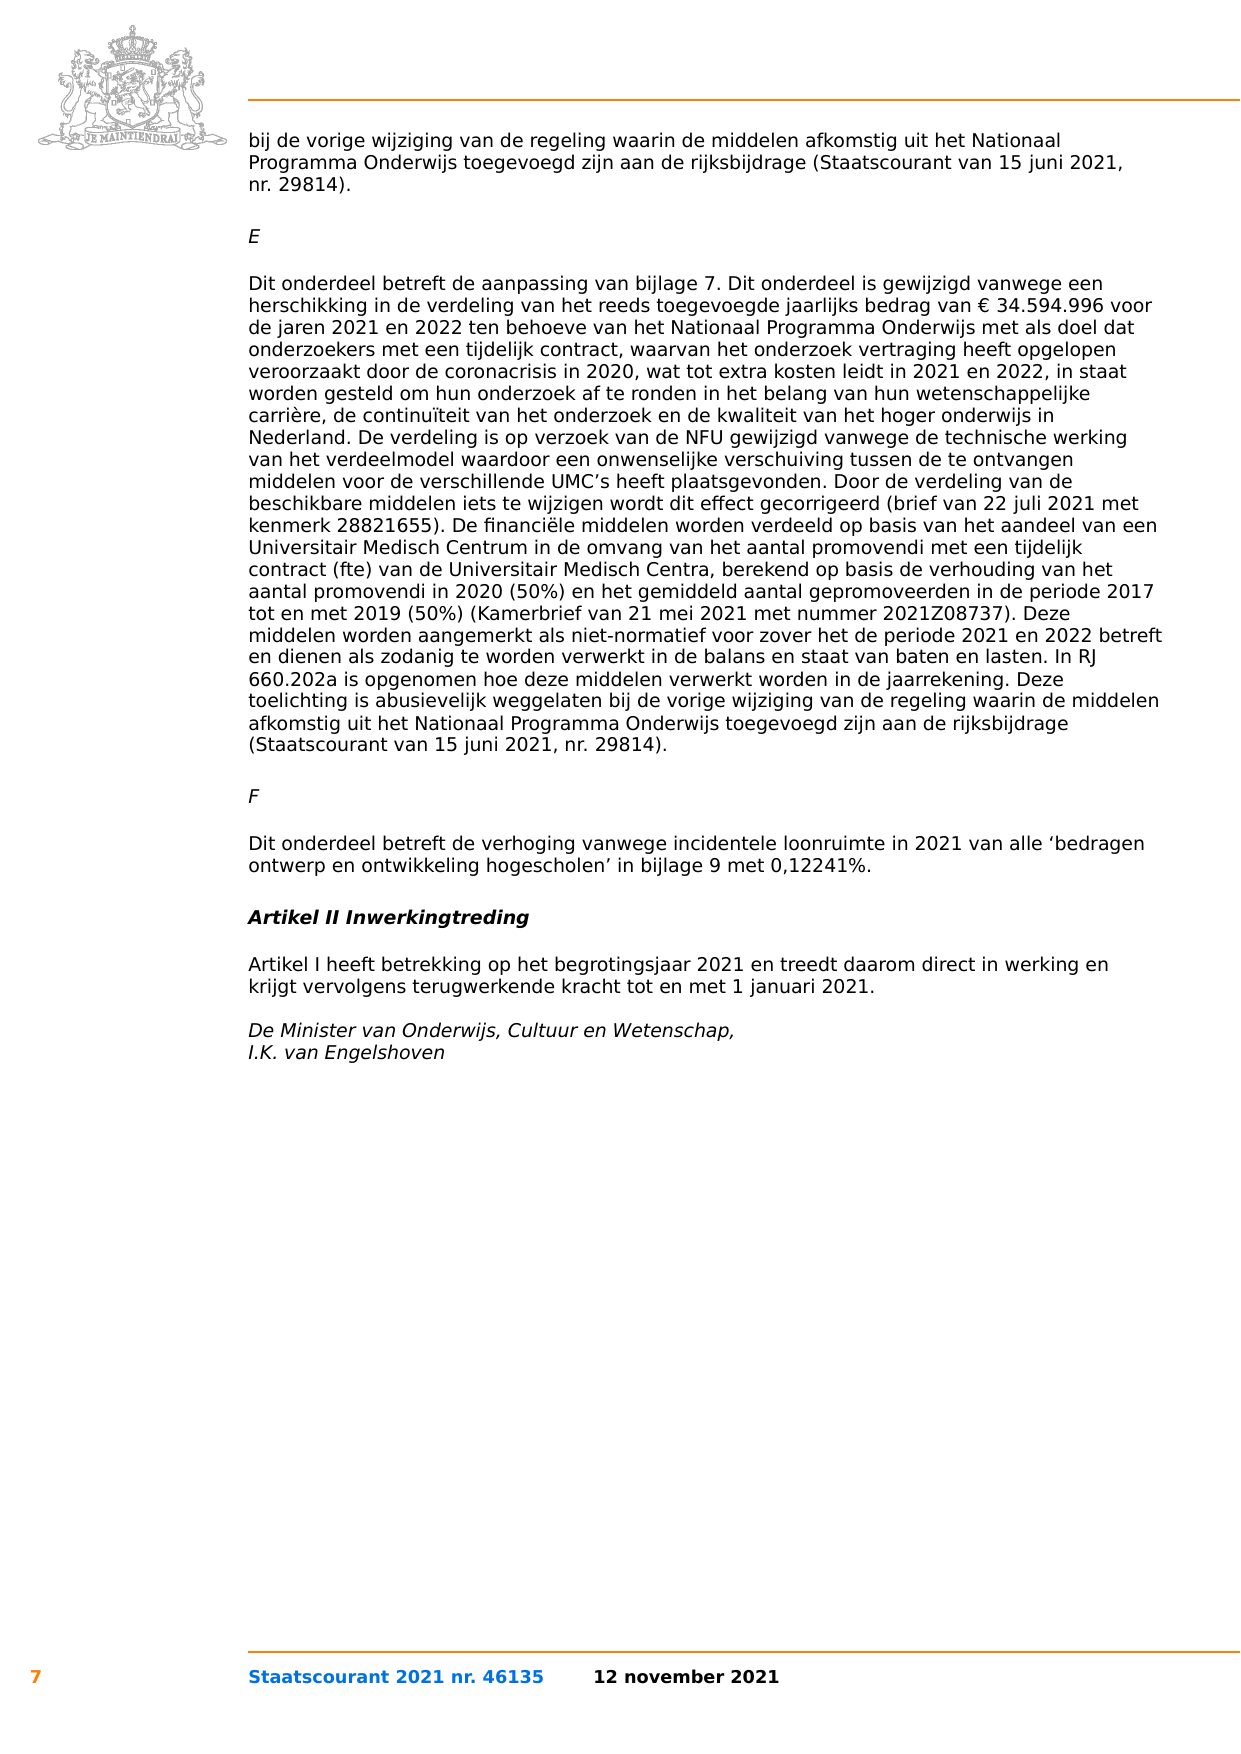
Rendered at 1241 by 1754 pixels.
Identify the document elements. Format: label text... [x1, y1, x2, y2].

subtitle F [248, 786, 1163, 808]
subtitle Artikel II Inwerkingtreding [248, 907, 1163, 929]
text bij de vorige wijziging van de regeling waarin de middelen afkomstig uit het Nationaal Programma Onderwijs toegevoegd zijn aan de rijksbijdrage (Staatscourant van 15 juni 2021, nr. 29814). [248, 130, 1163, 196]
text Dit onderdeel betreft de verhoging vanwege incidentele loonruimte in 2021 van alle ‘bedragen ontwerp en ontwikkeling hogescholen’ in bijlage 9 met 0,12241%. [248, 833, 1163, 877]
picture [38, 25, 227, 150]
subtitle E [248, 226, 1163, 248]
text Dit onderdeel betreft de aanpassing van bijlage 7. Dit onderdeel is gewijzigd vanwege een herschikking in de verdeling van het reeds toegevoegde jaarlijks bedrag van € 34.594.996 voor de jaren 2021 en 2022 ten behoeve van het Nationaal Programma Onderwijs met als doel dat onderzoekers met een tijdelijk contract, waarvan het onderzoek vertraging heeft opgelopen veroorzaakt door de coronacrisis in 2020, wat tot extra kosten leidt in 2021 en 2022, in staat worden gesteld om hun onderzoek af te ronden in het belang van hun wetenschappelijke carrière, de continuïteit van het onderzoek en de kwaliteit van het hoger onderwijs in Nederland. De verdeling is op verzoek van de NFU gewijzigd vanwege de technische werking van het verdeelmodel waardoor een onwenselijke verschuiving tussen de te ontvangen middelen voor de verschillende UMC’s heeft plaatsgevonden. Door de verdeling van de beschikbare middelen iets te wijzigen wordt dit effect gecorrigeerd (brief van 22 juli 2021 met kenmerk 28821655). De financiële middelen worden verdeeld op basis van het aandeel van een Universitair Medisch Centrum in de omvang van het aantal promovendi met een tijdelijk contract (fte) van de Universitair Medisch Centra, berekend op basis de verhouding van het aantal promovendi in 2020 (50%) en het gemiddeld aantal gepromoveerden in de periode 2017 tot en met 2019 (50%) (Kamerbrief van 21 mei 2021 met nummer 2021Z08737). Deze middelen worden aangemerkt als niet-normatief voor zover het de periode 2021 en 2022 betreft en dienen als zodanig te worden verwerkt in de balans en staat van baten en lasten. In RJ 660.202a is opgenomen hoe deze middelen verwerkt worden in de jaarrekening. Deze toelichting is abusievelijk weggelaten bij de vorige wijziging van de regeling waarin de middelen afkomstig uit het Nationaal Programma Onderwijs toegevoegd zijn aan de rijksbijdrage (Staatscourant van 15 juni 2021, nr. 29814). [248, 273, 1163, 756]
text Artikel I heeft betrekking op het begrotingsjaar 2021 en treedt daarom direct in werking en krijgt vervolgens terugwerkende kracht tot en met 1 januari 2021. [248, 954, 1163, 998]
text De Minister van Onderwijs, Cultuur en Wetenschap, I.K. van Engelshoven [248, 1020, 1163, 1064]
